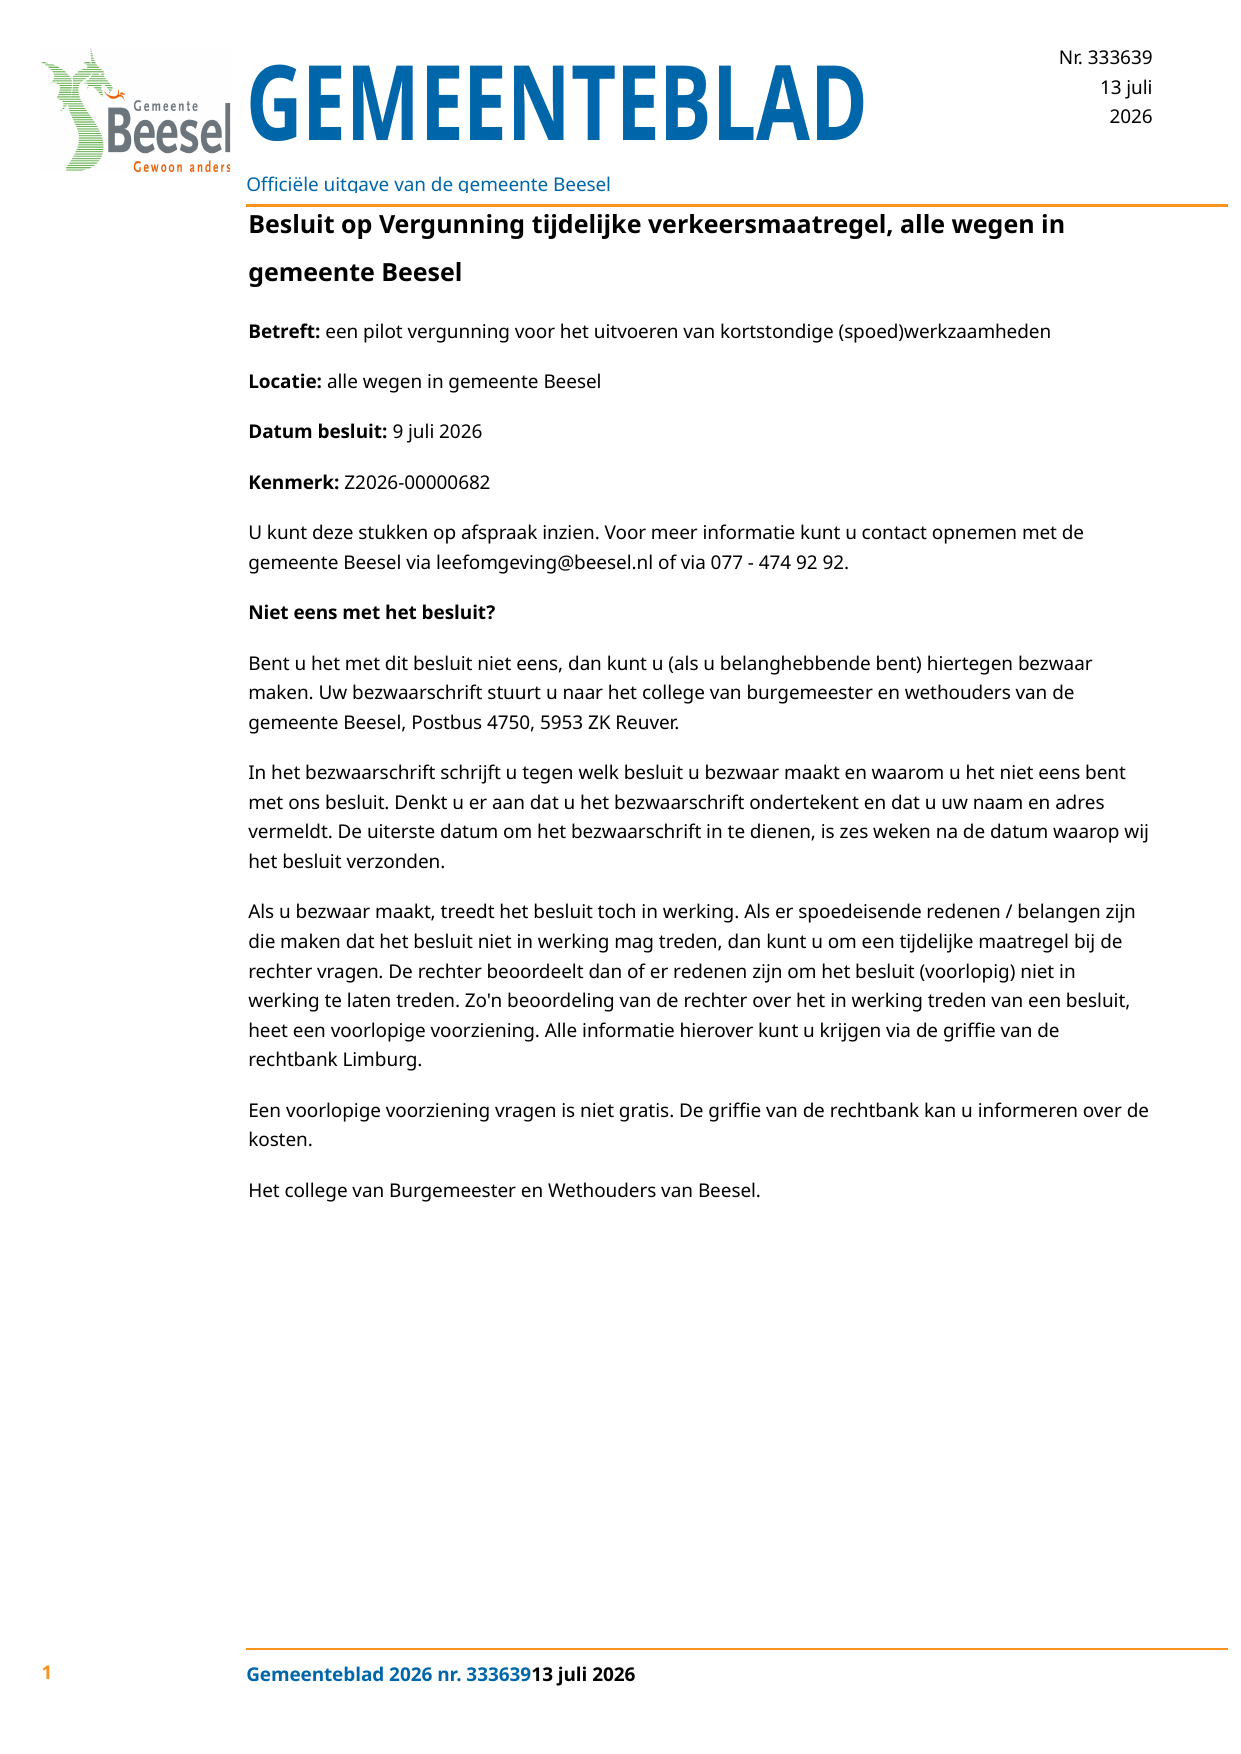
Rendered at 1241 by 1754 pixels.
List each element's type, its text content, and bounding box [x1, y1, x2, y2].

text In het bezwaarschrift schrijft u tegen welk besluit u bezwaar maakt en waarom u het niet eens bent met ons besluit. Denkt u er aan dat u het bezwaarschrift ondertekent en dat u uw naam en adres vermeldt. De uiterste datum om het bezwaarschrift in te dienen, is zes weken na de datum waarop wij het besluit verzonden. [248, 759, 1152, 874]
text U kunt deze stukken op afspraak inzien. Voor meer informatie kunt u contact opnemen met de gemeente Beesel via leefomgeving@beesel.nl of via 077 - 474 92 92. [248, 519, 1152, 575]
text Kenmerk: Z2026-00000682 [248, 469, 1152, 495]
text Niet eens met het besluit? [248, 599, 1152, 625]
text Besluit op Vergunning tijdelijke verkeersmaatregel, alle wegen in gemeente Beesel [248, 207, 1152, 288]
text Bent u het met dit besluit niet eens, dan kunt u (als u belanghebbende bent) hiertegen bezwaar maken. Uw bezwaarschrift stuurt u naar het college van burgemeester en wethouders van de gemeente Beesel, Postbus 4750, 5953 ZK Reuver. [248, 650, 1152, 735]
text Het college van Burgemeester en Wethouders van Beesel. [248, 1177, 1152, 1203]
text Datum besluit: 9 juli 2026 [248, 419, 1152, 444]
text Locatie: alle wegen in gemeente Beesel [248, 368, 1152, 394]
picture [41, 47, 231, 172]
text Als u bezwaar maakt, treedt het besluit toch in werking. Als er spoedeisende redenen / belangen zijn die maken dat het besluit niet in werking mag treden, dan kunt u om een tijdelijke maatregel bij de rechter vragen. De rechter beoordeelt dan of er redenen zijn om het besluit (voorlopig) niet in werking te laten treden. Zo'n beoordeling van de rechter over het in werking treden van een besluit, heet een voorlopige voorziening. Alle informatie hierover kunt u krijgen via de griffie van de rechtbank Limburg. [248, 899, 1152, 1072]
text Een voorlopige voorziening vragen is niet gratis. De griffie van de rechtbank kan u informeren over de kosten. [248, 1097, 1152, 1152]
text Betreft: een pilot vergunning voor het uitvoeren van kortstondige (spoed)werkzaamheden [248, 318, 1152, 344]
